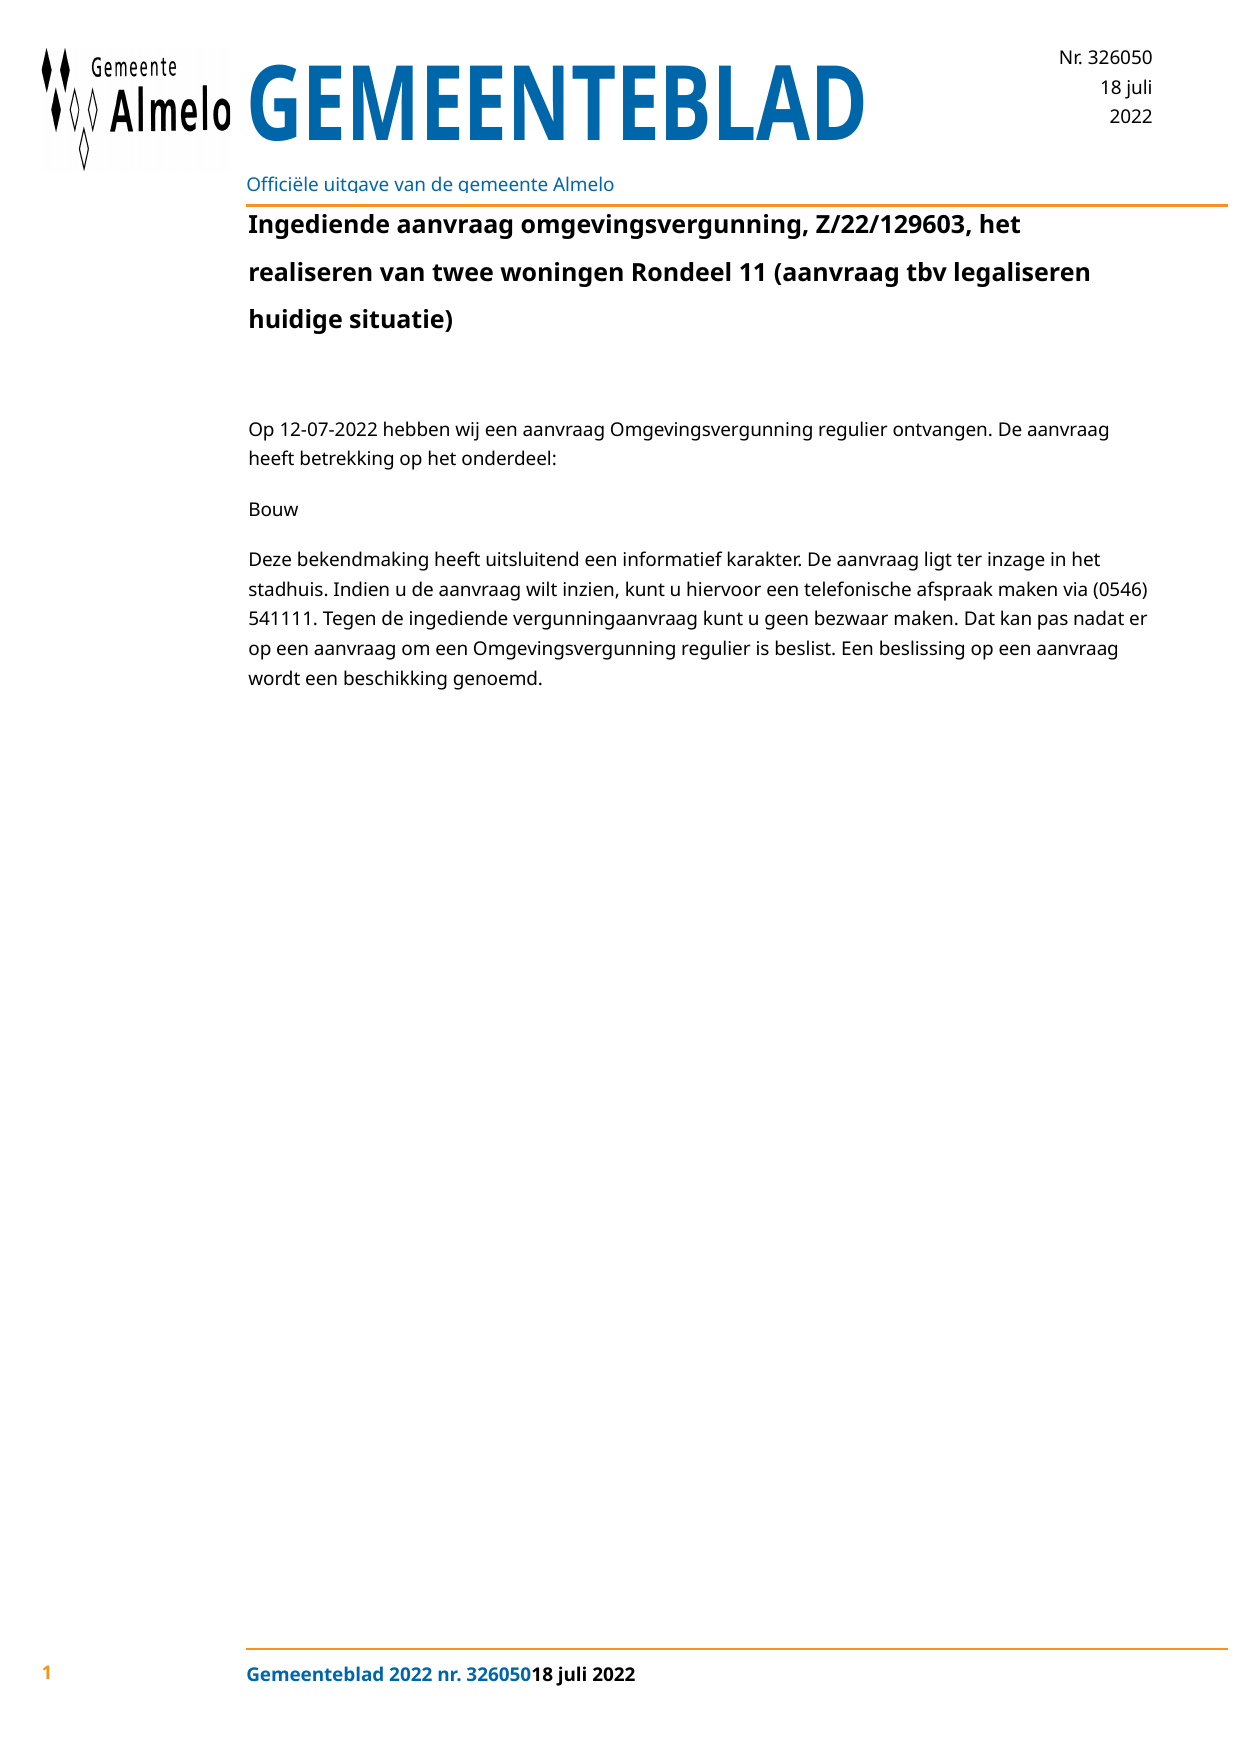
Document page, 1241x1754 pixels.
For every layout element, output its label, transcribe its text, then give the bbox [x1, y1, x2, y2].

text Bouw [248, 496, 1152, 522]
text Op 12-07-2022 hebben wij een aanvraag Omgevingsvergunning regulier ontvangen. De aanvraag heeft betrekking op het onderdeel: [248, 416, 1152, 471]
text Deze bekendmaking heeft uitsluitend een informatief karakter. De aanvraag ligt ter inzage in het stadhuis. Indien u de aanvraag wilt inzien, kunt u hiervoor een telefonische afspraak maken via (0546) 541111. Tegen de ingediende vergunningaanvraag kunt u geen bezwaar maken. Dat kan pas nadat er op een aanvraag om een Omgevingsvergunning regulier is beslist. Een beslissing op een aanvraag wordt een beschikking genoemd. [248, 546, 1152, 690]
picture [41, 47, 231, 172]
text Ingediende aanvraag omgevingsvergunning, Z/22/129603, het realiseren van twee woningen Rondeel 11 (aanvraag tbv legaliseren huidige situatie) [248, 207, 1152, 336]
